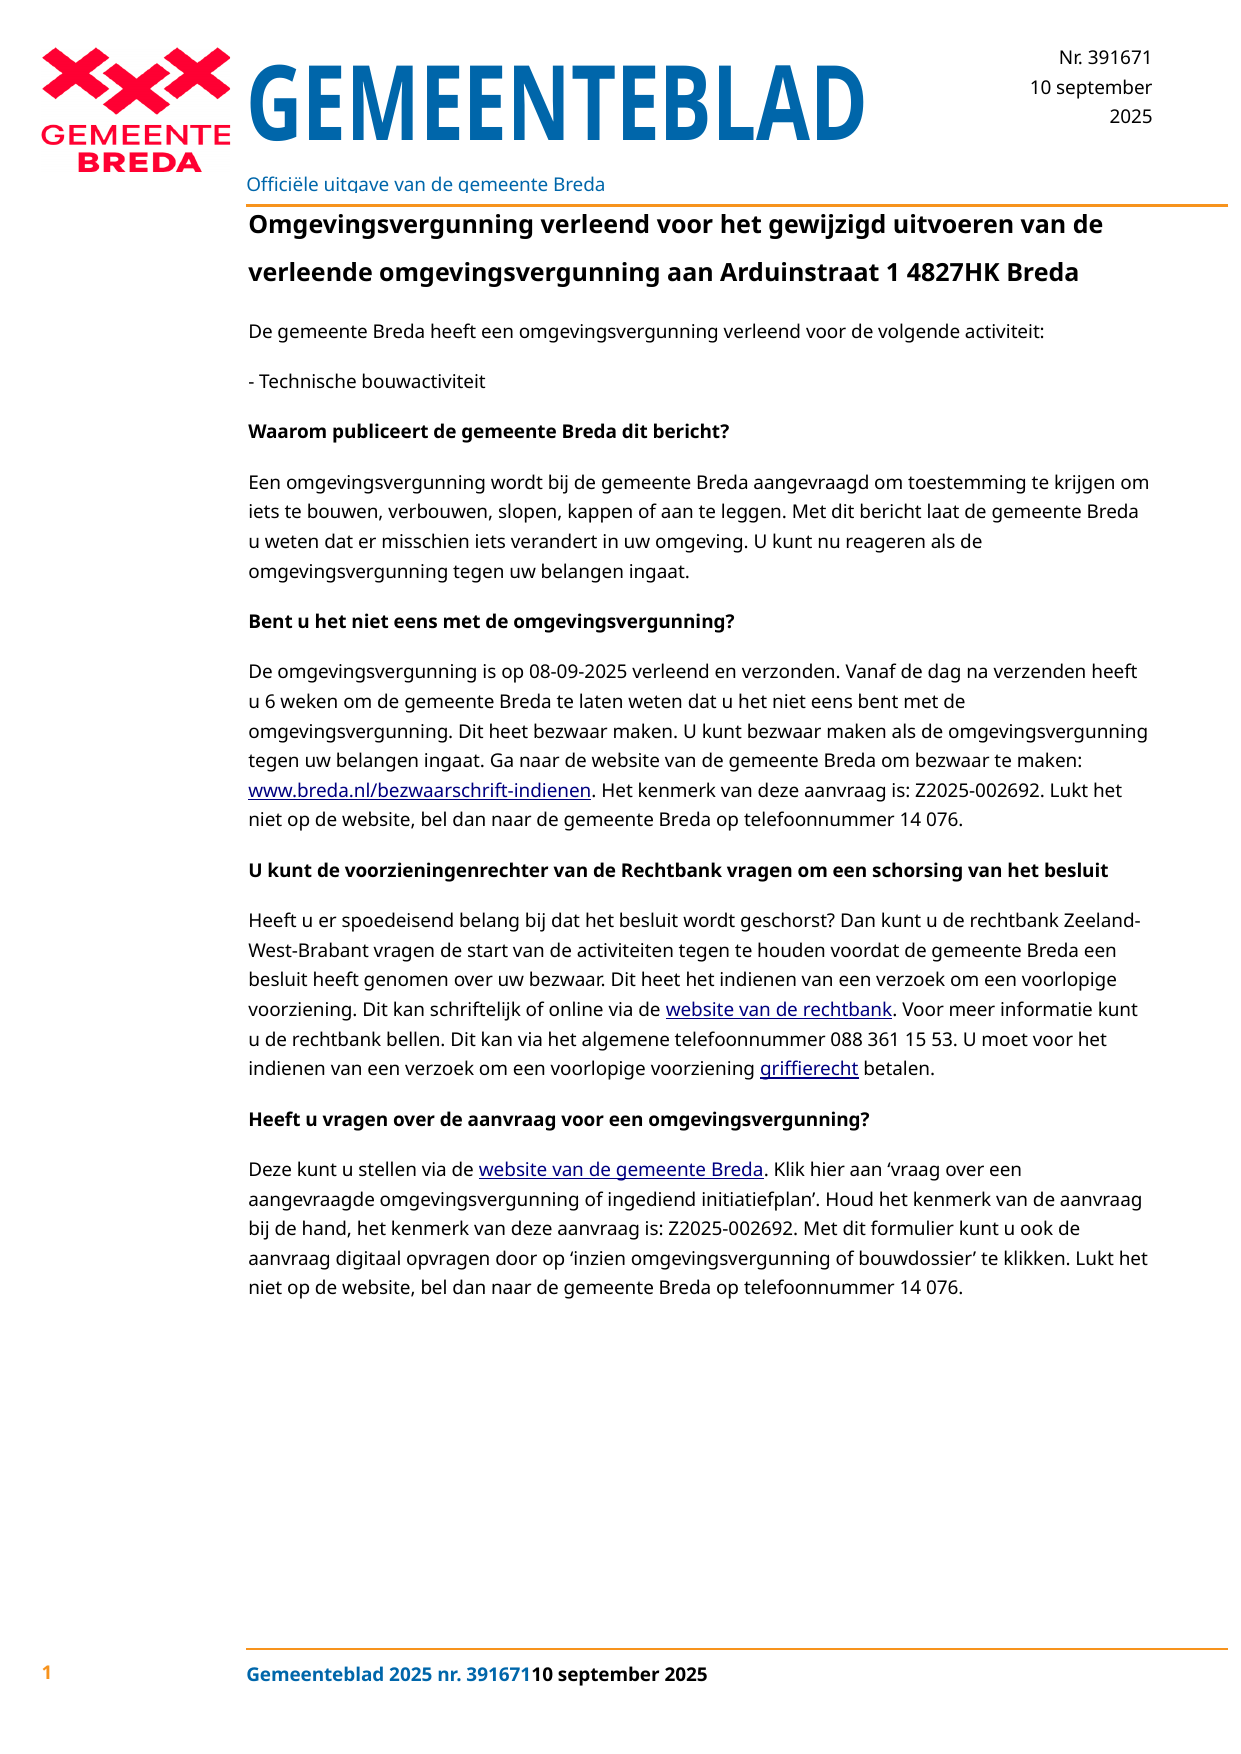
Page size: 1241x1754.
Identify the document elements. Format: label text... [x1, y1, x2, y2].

text Heeft u vragen over de aanvraag voor een omgevingsvergunning? [248, 1106, 1152, 1132]
text U kunt de voorzieningenrechter van de Rechtbank vragen om een schorsing van het besluit [248, 857, 1152, 883]
text Bent u het niet eens met de omgevingsvergunning? [248, 608, 1152, 634]
text Een omgevingsvergunning wordt bij de gemeente Breda aangevraagd om toestemming te krijgen om iets te bouwen, verbouwen, slopen, kappen of aan te leggen. Met dit bericht laat de gemeente Breda u weten dat er misschien iets verandert in uw omgeving. U kunt nu reageren als de omgevingsvergunning tegen uw belangen ingaat. [248, 469, 1152, 584]
text Deze kunt u stellen via de website van de gemeente Breda. Klik hier aan ‘vraag over een aangevraagde omgevingsvergunning of ingediend initiatiefplan’. Houd het kenmerk van de aanvraag bij de hand, het kenmerk van deze aanvraag is: Z2025-002692. Met dit formulier kunt u ook de aanvraag digitaal opvragen door op ‘inzien omgevingsvergunning of bouwdossier’ te klikken. Lukt het niet op de website, bel dan naar de gemeente Breda op telefoonnummer 14 076. [248, 1156, 1152, 1300]
picture [41, 47, 231, 172]
text Heeft u er spoedeisend belang bij dat het besluit wordt geschorst? Dan kunt u de rechtbank Zeeland-West-Brabant vragen de start van de activiteiten tegen te houden voordat de gemeente Breda een besluit heeft genomen over uw bezwaar. Dit heet het indienen van een verzoek om een voorlopige voorziening. Dit kan schriftelijk of online via de website van de rechtbank. Voor meer informatie kunt u de rechtbank bellen. Dit kan via het algemene telefoonnummer 088 361 15 53. U moet voor het indienen van een verzoek om een voorlopige voorziening griffierecht betalen. [248, 907, 1152, 1081]
text De omgevingsvergunning is op 08-09-2025 verleend en verzonden. Vanaf de dag na verzenden heeft u 6 weken om de gemeente Breda te laten weten dat u het niet eens bent met de omgevingsvergunning. Dit heet bezwaar maken. U kunt bezwaar maken als de omgevingsvergunning tegen uw belangen ingaat. Ga naar de website van de gemeente Breda om bezwaar te maken: www.breda.nl/bezwaarschrift-indienen. Het kenmerk van deze aanvraag is: Z2025-002692. Lukt het niet op de website, bel dan naar de gemeente Breda op telefoonnummer 14 076. [248, 659, 1152, 832]
text Omgevingsvergunning verleend voor het gewijzigd uitvoeren van de verleende omgevingsvergunning aan Arduinstraat 1 4827HK Breda [248, 207, 1152, 288]
text De gemeente Breda heeft een omgevingsvergunning verleend voor de volgende activiteit: [248, 318, 1152, 344]
text Waarom publiceert de gemeente Breda dit bericht? [248, 419, 1152, 444]
text - Technische bouwactiviteit [248, 368, 1152, 394]
